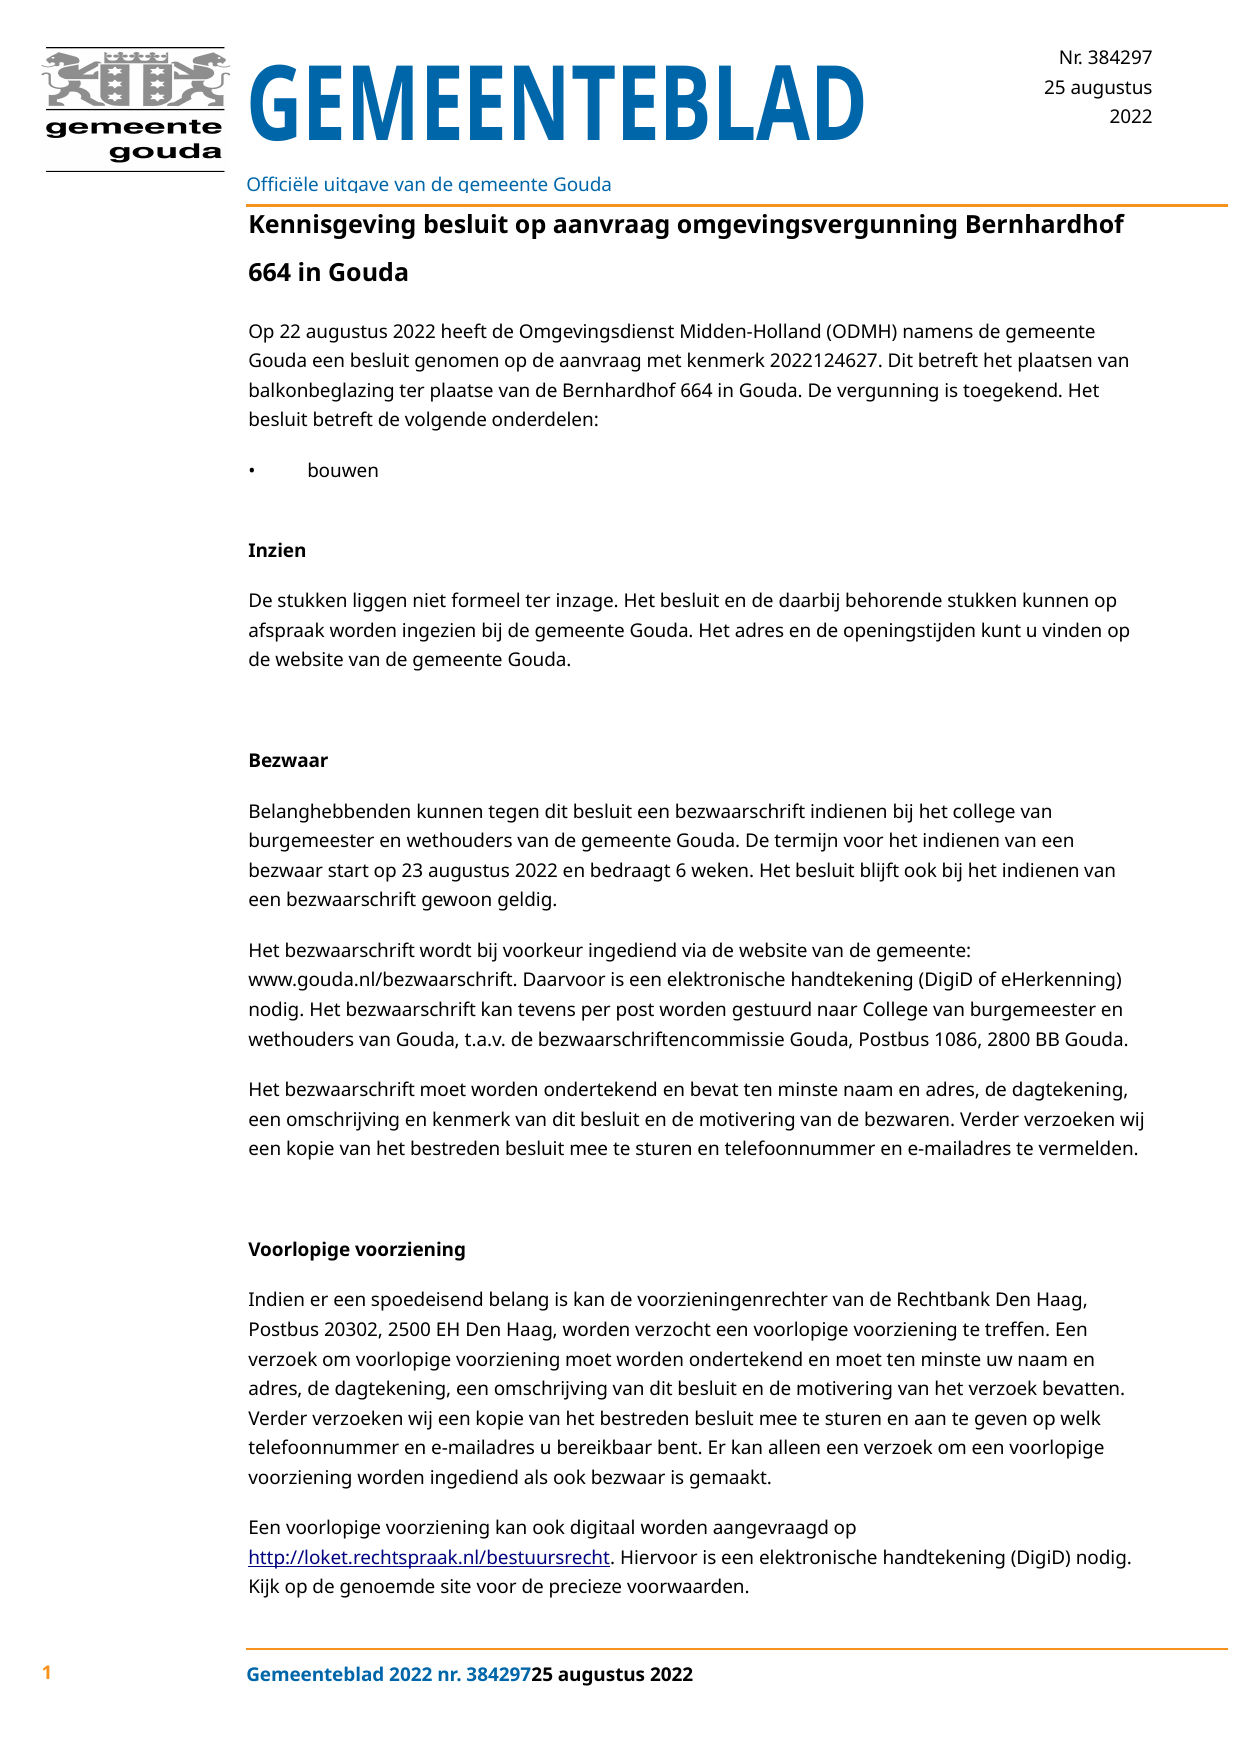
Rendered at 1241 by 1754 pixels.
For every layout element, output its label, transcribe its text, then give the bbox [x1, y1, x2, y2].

text Voorlopige voorziening [248, 1236, 1152, 1262]
text Inzien [248, 537, 1152, 563]
text Indien er een spoedeisend belang is kan de voorzieningenrechter van de Rechtbank Den Haag, Postbus 20302, 2500 EH Den Haag, worden verzocht een voorlopige voorziening te treffen. Een verzoek om voorlopige voorziening moet worden ondertekend en moet ten minste uw naam en adres, de dagtekening, een omschrijving van dit besluit en de motivering van het verzoek bevatten. Verder verzoeken wij een kopie van het bestreden besluit mee te sturen en aan te geven op welk telefoonnummer en e-mailadres u bereikbaar bent. Er kan alleen een verzoek om een voorlopige voorziening worden ingediend als ook bezwaar is gemaakt. [248, 1287, 1152, 1490]
text De stukken liggen niet formeel ter inzage. Het besluit en de daarbij behorende stukken kunnen op afspraak worden ingezien bij de gemeente Gouda. Het adres en de openingstijden kunt u vinden op de website van de gemeente Gouda. [248, 587, 1152, 672]
picture [41, 47, 231, 172]
text Een voorlopige voorziening kan ook digitaal worden aangevraagd op http://loket.rechtspraak.nl/bestuursrecht. Hiervoor is een elektronische handtekening (DigiD) nodig. Kijk op de genoemde site voor de precieze voorwaarden. [248, 1514, 1152, 1599]
text Belanghebbenden kunnen tegen dit besluit een bezwaarschrift indienen bij het college van burgemeester en wethouders van de gemeente Gouda. De termijn voor het indienen van een bezwaar start op 23 augustus 2022 en bedraagt 6 weken. Het besluit blijft ook bij het indienen van een bezwaarschrift gewoon geldig. [248, 798, 1152, 912]
text Het bezwaarschrift wordt bij voorkeur ingediend via de website van de gemeente: www.gouda.nl/bezwaarschrift. Daarvoor is een elektronische handtekening (DigiD of eHerkenning) nodig. Het bezwaarschrift kan tevens per post worden gestuurd naar College van burgemeester en wethouders van Gouda, t.a.v. de bezwaarschriftencommissie Gouda, Postbus 1086, 2800 BB Gouda. [248, 937, 1152, 1052]
text Kennisgeving besluit op aanvraag omgevingsvergunning Bernhardhof 664 in Gouda [248, 207, 1152, 288]
list bouwen [248, 457, 1152, 483]
text Op 22 augustus 2022 heeft de Omgevingsdienst Midden-Holland (ODMH) namens de gemeente Gouda een besluit genomen op de aanvraag met kenmerk 2022124627. Dit betreft het plaatsen van balkonbeglazing ter plaatse van de Bernhardhof 664 in Gouda. De vergunning is toegekend. Het besluit betreft de volgende onderdelen: [248, 318, 1152, 432]
text Bezwaar [248, 747, 1152, 773]
text Het bezwaarschrift moet worden ondertekend en bevat ten minste naam en adres, de dagtekening, een omschrijving en kenmerk van dit besluit en de motivering van de bezwaren. Verder verzoeken wij een kopie van het bestreden besluit mee te sturen en telefoonnummer en e-mailadres te vermelden. [248, 1076, 1152, 1161]
